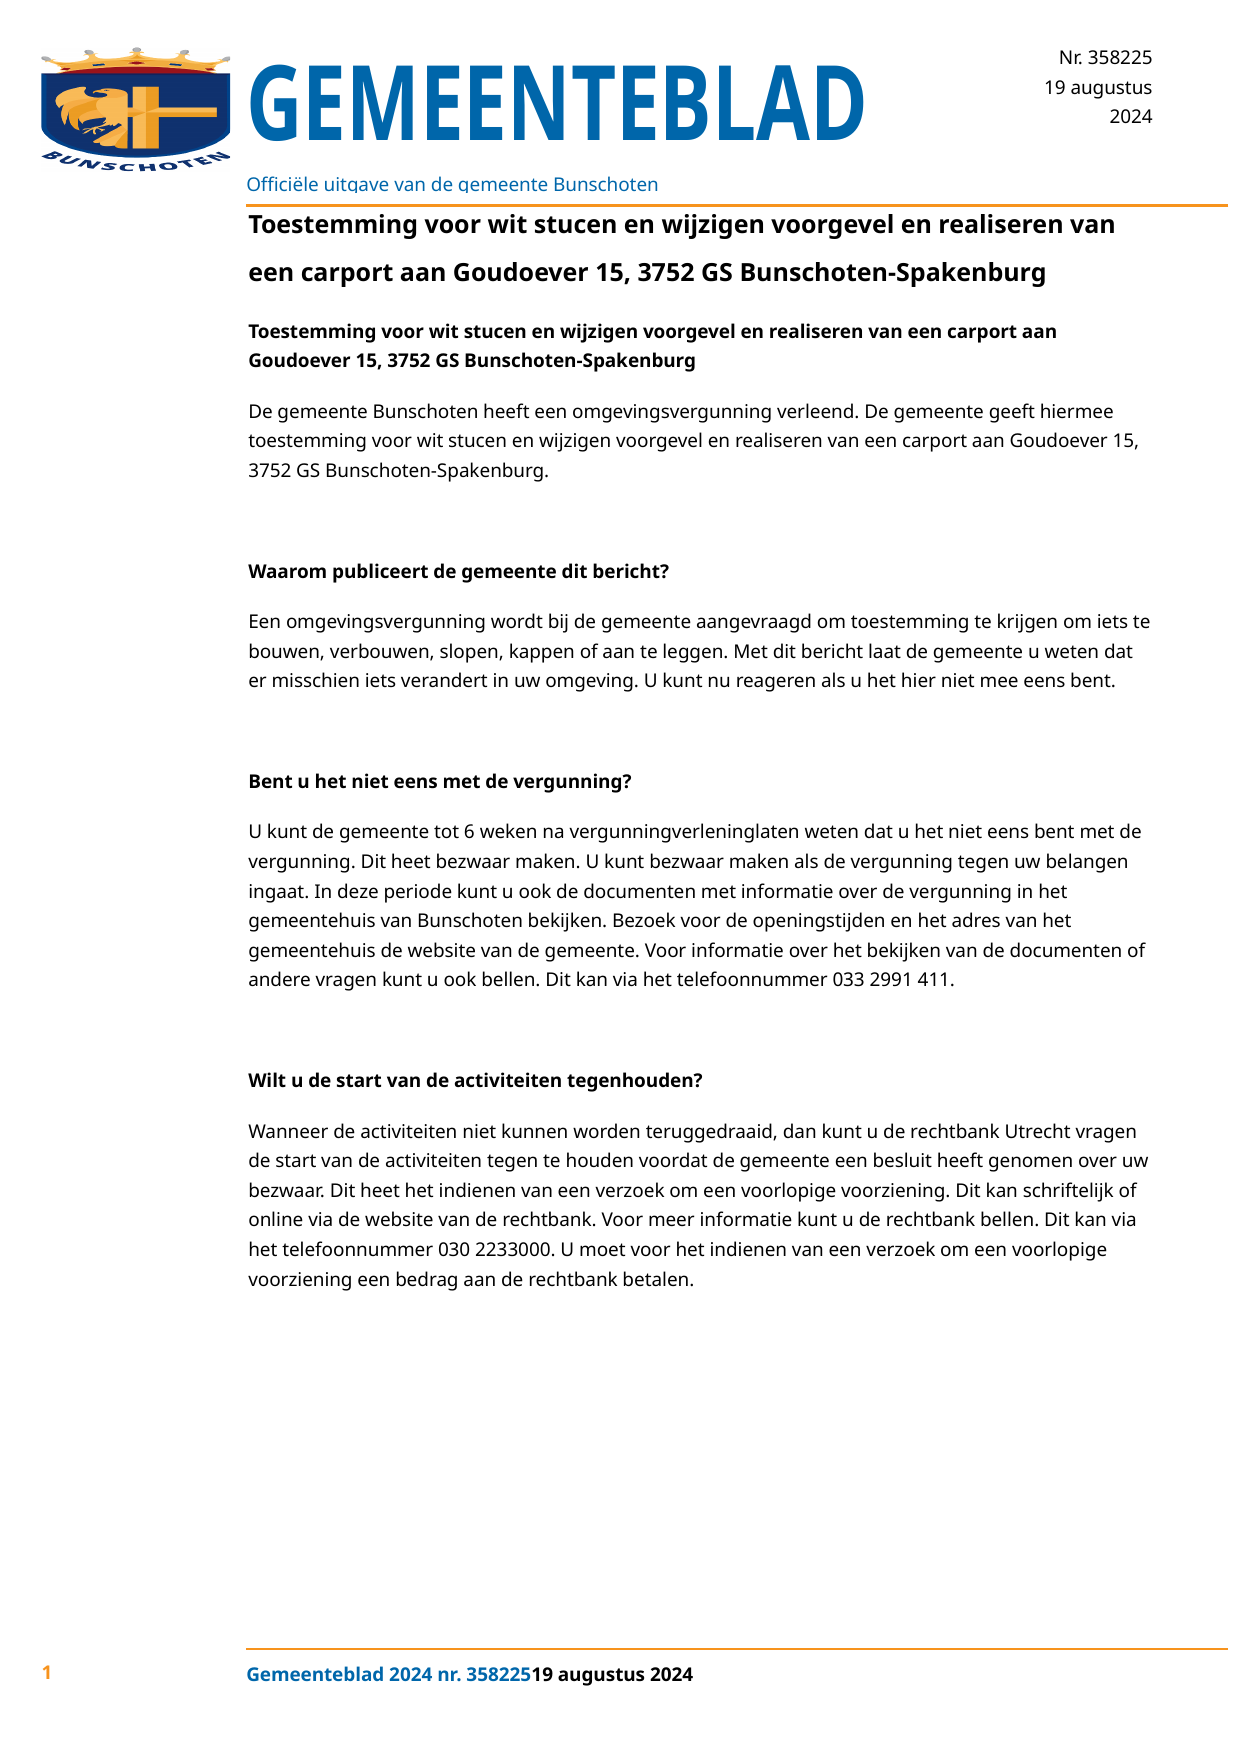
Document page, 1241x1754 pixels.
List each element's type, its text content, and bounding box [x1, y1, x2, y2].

text Een omgevingsvergunning wordt bij de gemeente aangevraagd om toestemming te krijgen om iets te bouwen, verbouwen, slopen, kappen of aan te leggen. Met dit bericht laat de gemeente u weten dat er misschien iets verandert in uw omgeving. U kunt nu reageren als u het hier niet mee eens bent. [248, 608, 1152, 693]
text Toestemming voor wit stucen en wijzigen voorgevel en realiseren van een carport aan Goudoever 15, 3752 GS Bunschoten-Spakenburg [248, 207, 1152, 288]
text Wilt u de start van de activiteiten tegenhouden? [248, 1067, 1152, 1093]
text Bent u het niet eens met de vergunning? [248, 768, 1152, 794]
text De gemeente Bunschoten heeft een omgevingsvergunning verleend. De gemeente geeft hiermee toestemming voor wit stucen en wijzigen voorgevel en realiseren van een carport aan Goudoever 15, 3752 GS Bunschoten-Spakenburg. [248, 398, 1152, 483]
text Wanneer de activiteiten niet kunnen worden teruggedraaid, dan kunt u de rechtbank Utrecht vragen de start van de activiteiten tegen te houden voordat de gemeente een besluit heeft genomen over uw bezwaar. Dit heet het indienen van een verzoek om een voorlopige voorziening. Dit kan schriftelijk of online via de website van de rechtbank. Voor meer informatie kunt u de rechtbank bellen. Dit kan via het telefoonnummer 030 2233000. U moet voor het indienen van een verzoek om een voorlopige voorziening een bedrag aan de rechtbank betalen. [248, 1118, 1152, 1292]
text Toestemming voor wit stucen en wijzigen voorgevel en realiseren van een carport aan Goudoever 15, 3752 GS Bunschoten-Spakenburg [248, 318, 1152, 373]
picture [41, 47, 231, 172]
text Waarom publiceert de gemeente dit bericht? [248, 558, 1152, 584]
text U kunt de gemeente tot 6 weken na vergunningverleninglaten weten dat u het niet eens bent met de vergunning. Dit heet bezwaar maken. U kunt bezwaar maken als de vergunning tegen uw belangen ingaat. In deze periode kunt u ook de documenten met informatie over de vergunning in het gemeentehuis van Bunschoten bekijken. Bezoek voor de openingstijden en het adres van het gemeentehuis de website van de gemeente. Voor informatie over het bekijken van de documenten of andere vragen kunt u ook bellen. Dit kan via het telefoonnummer 033 2991 411. [248, 819, 1152, 992]
